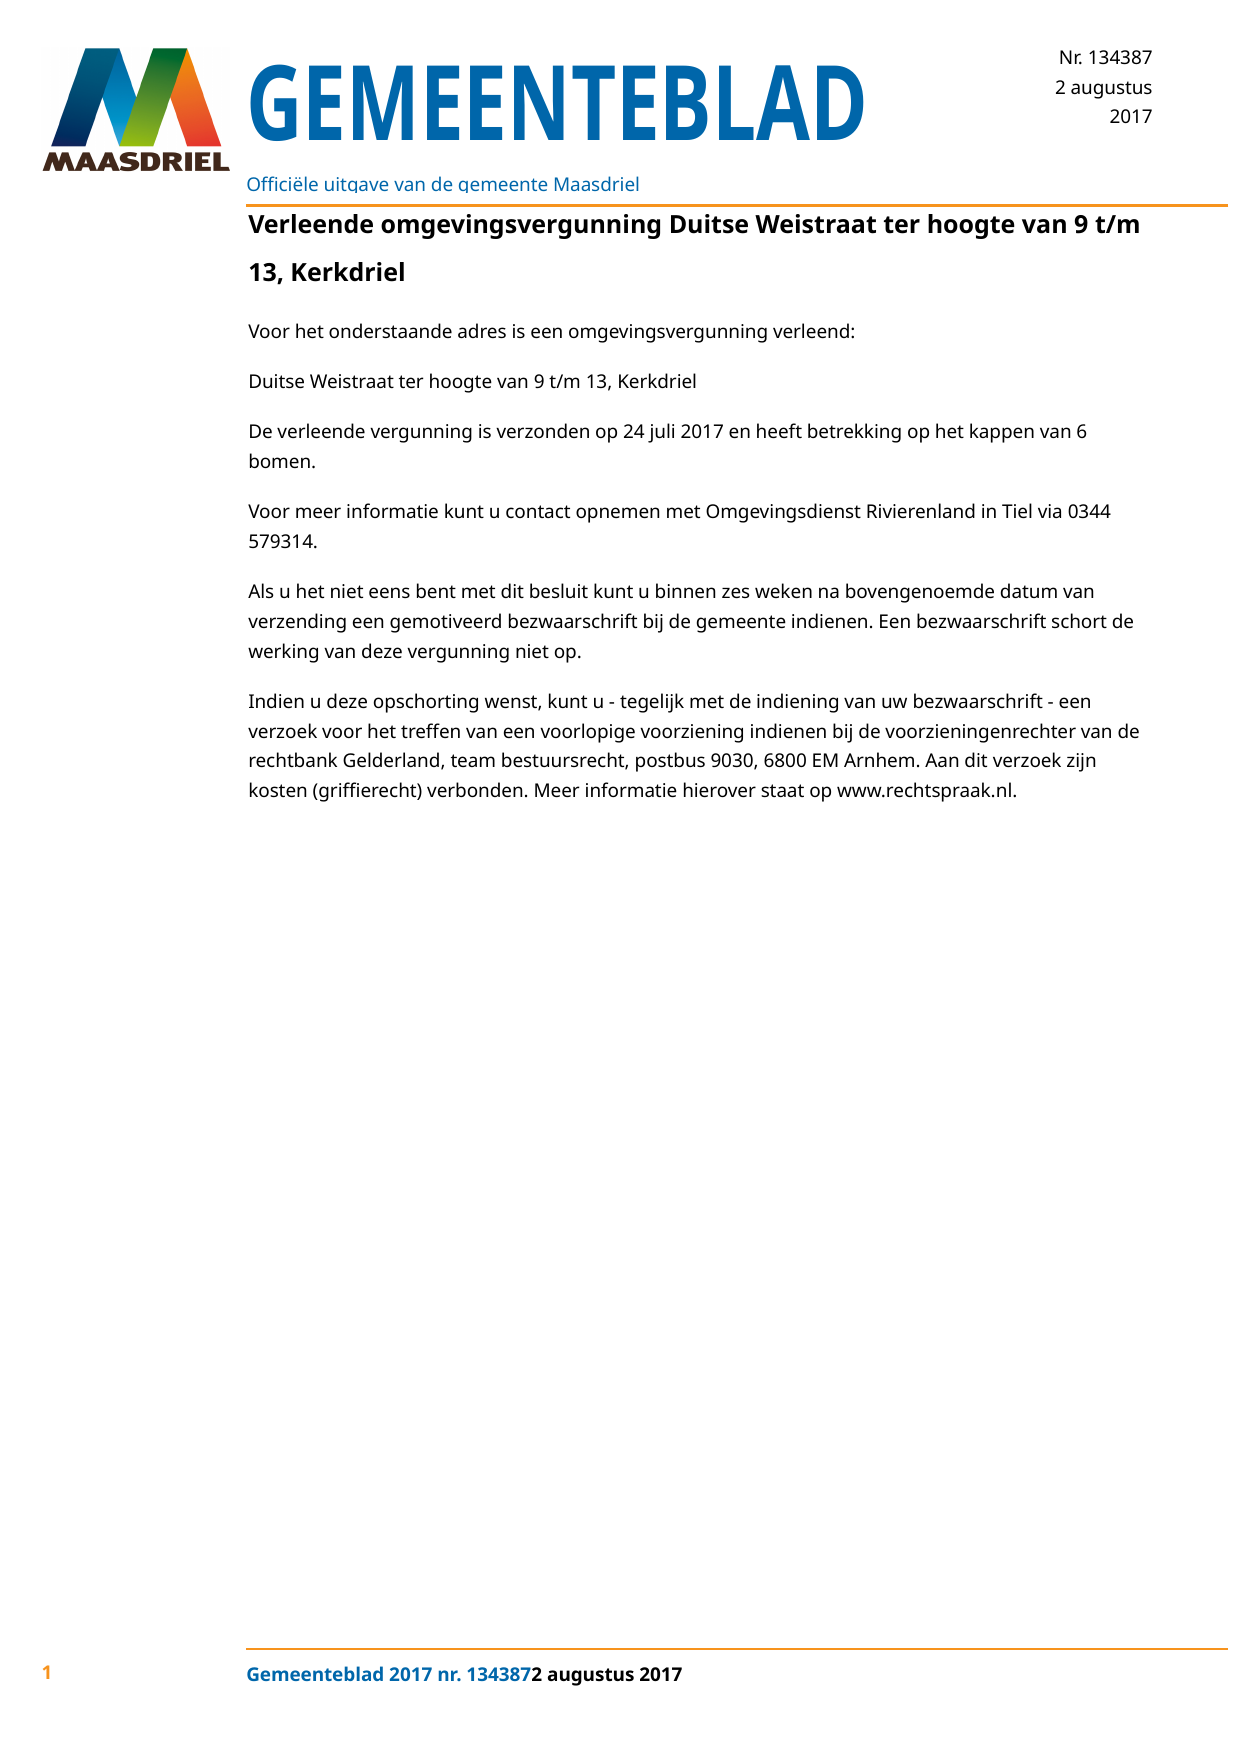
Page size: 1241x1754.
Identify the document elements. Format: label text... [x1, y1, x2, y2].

text Als u het niet eens bent met dit besluit kunt u binnen zes weken na bovengenoemde datum van verzending een gemotiveerd bezwaarschrift bij de gemeente indienen. Een bezwaarschrift schort de werking van deze vergunning niet op. [248, 579, 1152, 664]
text Verleende omgevingsvergunning Duitse Weistraat ter hoogte van 9 t/m 13, Kerkdriel [248, 207, 1152, 288]
text Voor het onderstaande adres is een omgevingsvergunning verleend: [248, 318, 1152, 344]
text De verleende vergunning is verzonden op 24 juli 2017 en heeft betrekking op het kappen van 6 bomen. [248, 419, 1152, 474]
picture [41, 47, 231, 172]
text Voor meer informatie kunt u contact opnemen met Omgevingsdienst Rivierenland in Tiel via 0344 579314. [248, 499, 1152, 554]
text Duitse Weistraat ter hoogte van 9 t/m 13, Kerkdriel [248, 368, 1152, 394]
text Indien u deze opschorting wenst, kunt u - tegelijk met de indiening van uw bezwaarschrift - een verzoek voor het treffen van een voorlopige voorziening indienen bij de voorzieningenrechter van de rechtbank Gelderland, team bestuursrecht, postbus 9030, 6800 EM Arnhem. Aan dit verzoek zijn kosten (griffierecht) verbonden. Meer informatie hierover staat op www.rechtspraak.nl. [248, 688, 1152, 803]
